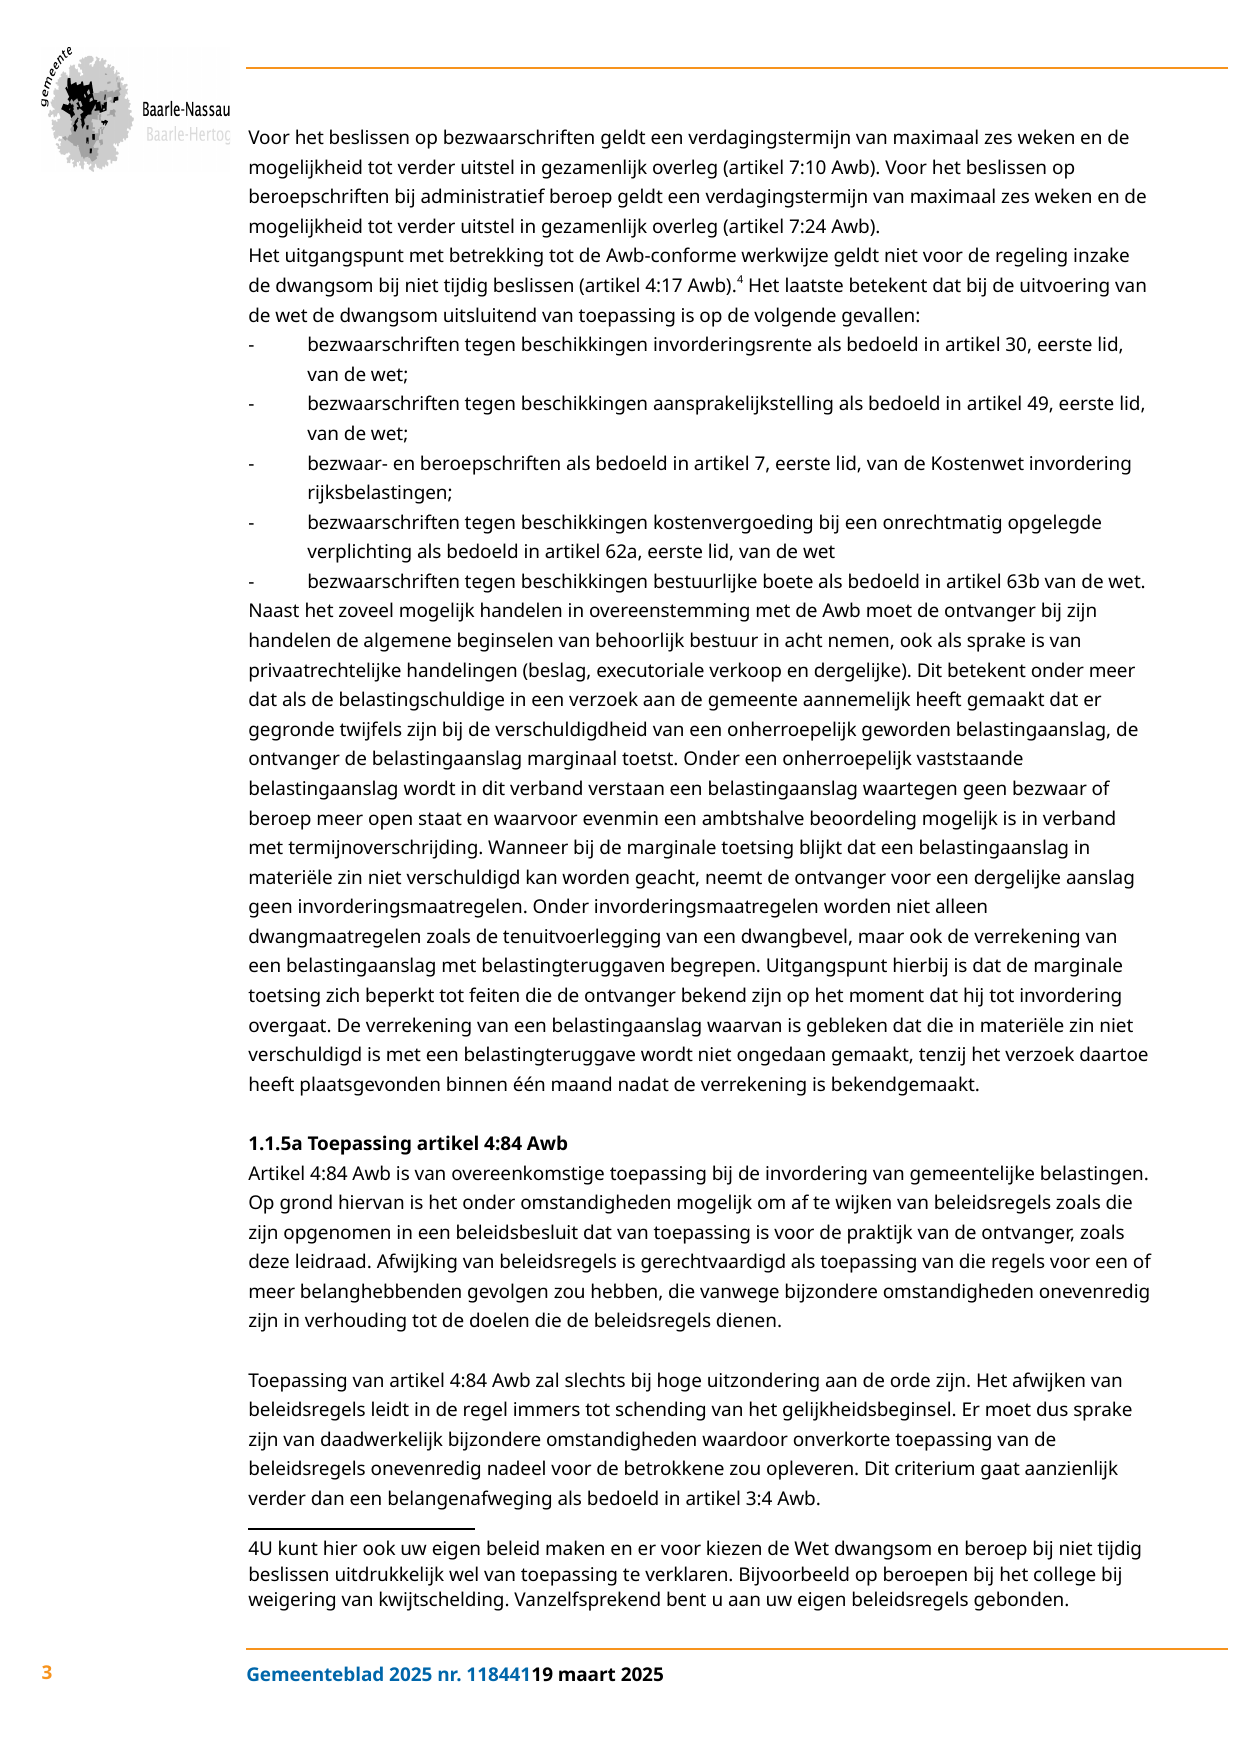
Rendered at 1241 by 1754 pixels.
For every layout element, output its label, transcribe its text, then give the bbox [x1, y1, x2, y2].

text Het uitgangspunt met betrekking tot de Awb-conforme werkwijze geldt niet voor de regeling inzake de dwangsom bij niet tijdig beslissen (artikel 4:17 Awb). Het laatste betekent dat bij de uitvoering van de wet de dwangsom uitsluitend van toepassing is op de volgende gevallen: [248, 243, 1152, 328]
picture [41, 47, 231, 172]
list bezwaar- en beroepschriften als bedoeld in artikel 7, eerste lid, van de Kostenwet invordering rijksbelastingen; [248, 450, 1152, 505]
text Toepassing van artikel 4:84 Awb zal slechts bij hoge uitzondering aan de orde zijn. Het afwijken van beleidsregels leidt in de regel immers tot schending van het gelijkheidsbeginsel. Er moet dus sprake zijn van daadwerkelijk bijzondere omstandigheden waardoor onverkorte toepassing van de beleidsregels onevenredig nadeel voor de betrokkene zou opleveren. Dit criterium gaat aanzienlijk verder dan een belangenafweging als bedoeld in artikel 3:4 Awb. [248, 1367, 1152, 1511]
text 1.1.5a Toepassing artikel 4:84 Awb [248, 1130, 1152, 1156]
list bezwaarschriften tegen beschikkingen aansprakelijkstelling als bedoeld in artikel 49, eerste lid, van de wet; [248, 391, 1152, 446]
text Naast het zoveel mogelijk handelen in overeenstemming met de Awb moet de ontvanger bij zijn handelen de algemene beginselen van behoorlijk bestuur in acht nemen, ook als sprake is van privaatrechtelijke handelingen (beslag, executoriale verkoop en dergelijke). Dit betekent onder meer dat als de belastingschuldige in een verzoek aan de gemeente aannemelijk heeft gemaakt dat er gegronde twijfels zijn bij de verschuldigdheid van een onherroepelijk geworden belastingaanslag, de ontvanger de belastingaanslag marginaal toetst. Onder een onherroepelijk vaststaande belastingaanslag wordt in dit verband verstaan een belastingaanslag waartegen geen bezwaar of beroep meer open staat en waarvoor evenmin een ambtshalve beoordeling mogelijk is in verband met termijnoverschrijding. Wanneer bij de marginale toetsing blijkt dat een belastingaanslag in materiële zin niet verschuldigd kan worden geacht, neemt de ontvanger voor een dergelijke aanslag geen invorderingsmaatregelen. Onder invorderingsmaatregelen worden niet alleen dwangmaatregelen zoals de tenuitvoerlegging van een dwangbevel, maar ook de verrekening van een belastingaanslag met belastingteruggaven begrepen. Uitgangspunt hierbij is dat de marginale toetsing zich beperkt tot feiten die de ontvanger bekend zijn op het moment dat hij tot invordering overgaat. De verrekening van een belastingaanslag waarvan is gebleken dat die in materiële zin niet verschuldigd is met een belastingteruggave wordt niet ongedaan gemaakt, tenzij het verzoek daartoe heeft plaatsgevonden binnen één maand nadat de verrekening is bekendgemaakt. [248, 598, 1152, 1097]
list bezwaarschriften tegen beschikkingen kostenvergoeding bij een onrechtmatig opgelegde verplichting als bedoeld in artikel 62a, eerste lid, van de wet [248, 509, 1152, 564]
text U kunt hier ook uw eigen beleid maken en er voor kiezen de Wet dwangsom en beroep bij niet tijdig beslissen uitdrukkelijk wel van toepassing te verklaren. Bijvoorbeeld op beroepen bij het college bij weigering van kwijtschelding. Vanzelfsprekend bent u aan uw eigen beleidsregels gebonden. [248, 1535, 1152, 1612]
text Artikel 4:84 Awb is van overeenkomstige toepassing bij de invordering van gemeentelijke belastingen. Op grond hiervan is het onder omstandigheden mogelijk om af te wijken van beleidsregels zoals die zijn opgenomen in een beleidsbesluit dat van toepassing is voor de praktijk van de ontvanger, zoals deze leidraad. Afwijking van beleidsregels is gerechtvaardigd als toepassing van die regels voor een of meer belanghebbenden gevolgen zou hebben, die vanwege bijzondere omstandigheden onevenredig zijn in verhouding tot de doelen die de beleidsregels dienen. [248, 1160, 1152, 1333]
text Voor het beslissen op bezwaarschriften geldt een verdagingstermijn van maximaal zes weken en de mogelijkheid tot verder uitstel in gezamenlijk overleg (artikel 7:10 Awb). Voor het beslissen op beroepschriften bij administratief beroep geldt een verdagingstermijn van maximaal zes weken en de mogelijkheid tot verder uitstel in gezamenlijk overleg (artikel 7:24 Awb). [248, 124, 1152, 239]
list bezwaarschriften tegen beschikkingen bestuurlijke boete als bedoeld in artikel 63b van de wet. [248, 568, 1152, 594]
list bezwaarschriften tegen beschikkingen invorderingsrente als bedoeld in artikel 30, eerste lid, van de wet; [248, 331, 1152, 387]
